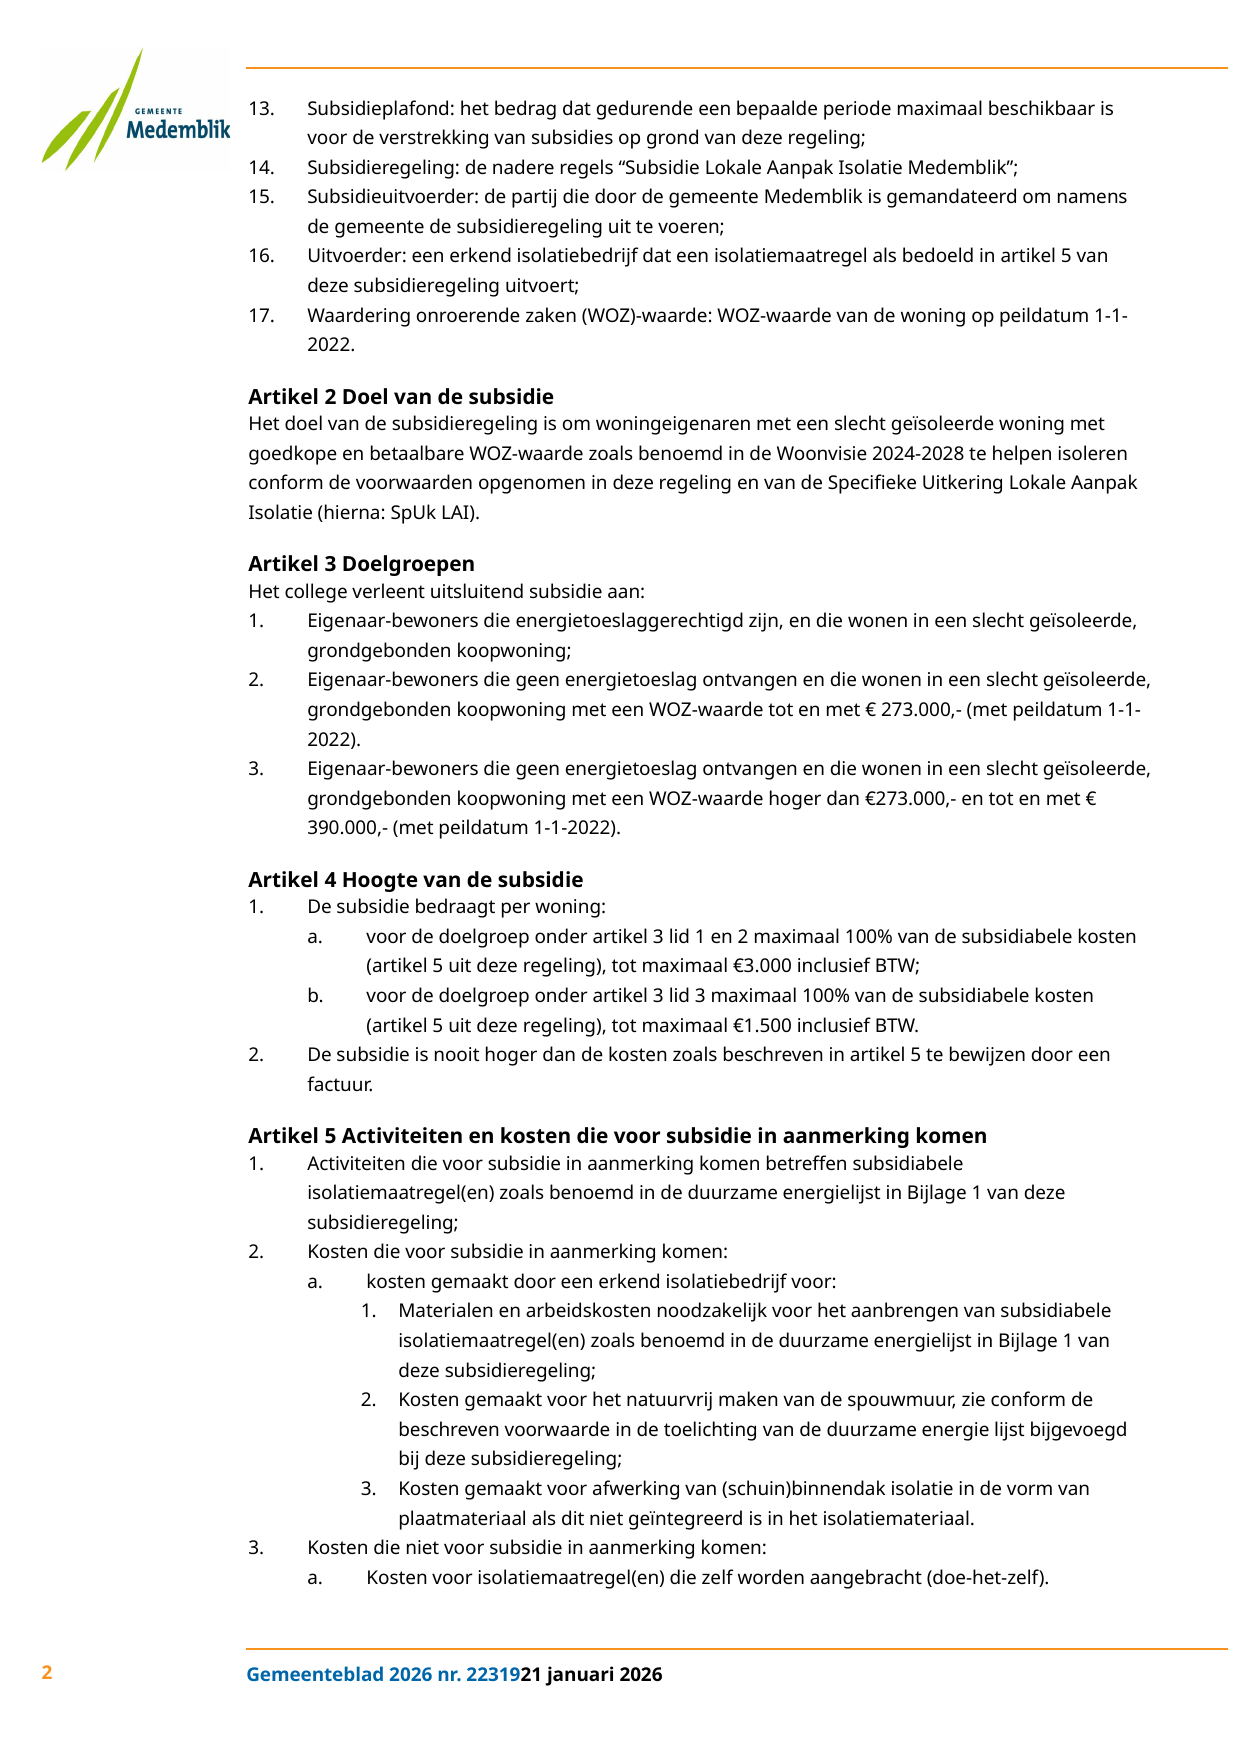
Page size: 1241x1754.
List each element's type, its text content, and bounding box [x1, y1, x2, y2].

list Subsidieregeling: de nadere regels “Subsidie Lokale Aanpak Isolatie Medemblik”; [248, 154, 1152, 180]
list Waardering onroerende zaken (WOZ)-waarde: WOZ-waarde van de woning op peildatum 1-1-2022. [248, 302, 1152, 357]
list Eigenaar-bewoners die geen energietoeslag ontvangen en die wonen in een slecht geïsoleerde, grondgebonden koopwoning met een WOZ-waarde hoger dan €273.000,- en tot en met € 390.000,- (met peildatum 1-1-2022). [248, 755, 1152, 840]
list Activiteiten die voor subsidie in aanmerking komen betreffen subsidiabele isolatiemaatregel(en) zoals benoemd in de duurzame energielijst in Bijlage 1 van deze subsidieregeling; [248, 1150, 1152, 1235]
list Subsidieuitvoerder: de partij die door de gemeente Medemblik is gemandateerd om namens de gemeente de subsidieregeling uit te voeren; [248, 183, 1152, 239]
list Subsidieplafond: het bedrag dat gedurende een bepaalde periode maximaal beschikbaar is voor de verstrekking van subsidies op grond van deze regeling; [248, 95, 1152, 150]
list Kosten die niet voor subsidie in aanmerking komen: [248, 1534, 1152, 1560]
text Artikel 4 Hoogte van de subsidie [248, 865, 1152, 893]
list Uitvoerder: een erkend isolatiebedrijf dat een isolatiemaatregel als bedoeld in artikel 5 van deze subsidieregeling uitvoert; [248, 243, 1152, 298]
list Kosten voor isolatiemaatregel(en) die zelf worden aangebracht (doe-het-zelf). [307, 1564, 1152, 1590]
text Het college verleent uitsluitend subsidie aan: [248, 578, 1152, 604]
text Artikel 5 Activiteiten en kosten die voor subsidie in aanmerking komen [248, 1121, 1152, 1150]
text Artikel 3 Doelgroepen [248, 549, 1152, 578]
text Het doel van de subsidieregeling is om woningeigenaren met een slecht geïsoleerde woning met goedkope en betaalbare WOZ-waarde zoals benoemd in de Woonvisie 2024-2028 te helpen isoleren conform de voorwaarden opgenomen in deze regeling en van de Specifieke Uitkering Lokale Aanpak Isolatie (hierna: SpUk LAI). [248, 410, 1152, 525]
list Kosten die voor subsidie in aanmerking komen: [248, 1238, 1152, 1264]
list voor de doelgroep onder artikel 3 lid 3 maximaal 100% van de subsidiabele kosten (artikel 5 uit deze regeling), tot maximaal €1.500 inclusief BTW. [307, 982, 1152, 1037]
list Materialen en arbeidskosten noodzakelijk voor het aanbrengen van subsidiabele isolatiemaatregel(en) zoals benoemd in de duurzame energielijst in Bijlage 1 van deze subsidieregeling; [361, 1298, 1152, 1383]
list voor de doelgroep onder artikel 3 lid 1 en 2 maximaal 100% van de subsidiabele kosten (artikel 5 uit deze regeling), tot maximaal €3.000 inclusief BTW; [307, 923, 1152, 978]
picture [41, 47, 231, 172]
list Eigenaar-bewoners die geen energietoeslag ontvangen en die wonen in een slecht geïsoleerde, grondgebonden koopwoning met een WOZ-waarde tot en met € 273.000,- (met peildatum 1-1-2022). [248, 667, 1152, 752]
list Kosten gemaakt voor het natuurvrij maken van de spouwmuur, zie conform de beschreven voorwaarde in de toelichting van de duurzame energie lijst bijgevoegd bij deze subsidieregeling; [361, 1386, 1152, 1471]
text Artikel 2 Doel van de subsidie [248, 382, 1152, 410]
list kosten gemaakt door een erkend isolatiebedrijf voor: [307, 1268, 1152, 1294]
list Eigenaar-bewoners die energietoeslaggerechtigd zijn, en die wonen in een slecht geïsoleerde, grondgebonden koopwoning; [248, 607, 1152, 663]
list De subsidie is nooit hoger dan de kosten zoals beschreven in artikel 5 te bewijzen door een factuur. [248, 1041, 1152, 1097]
list Kosten gemaakt voor afwerking van (schuin)binnendak isolatie in de vorm van plaatmateriaal als dit niet geïntegreerd is in het isolatiemateriaal. [361, 1475, 1152, 1531]
list De subsidie bedraagt per woning: [248, 893, 1152, 919]
